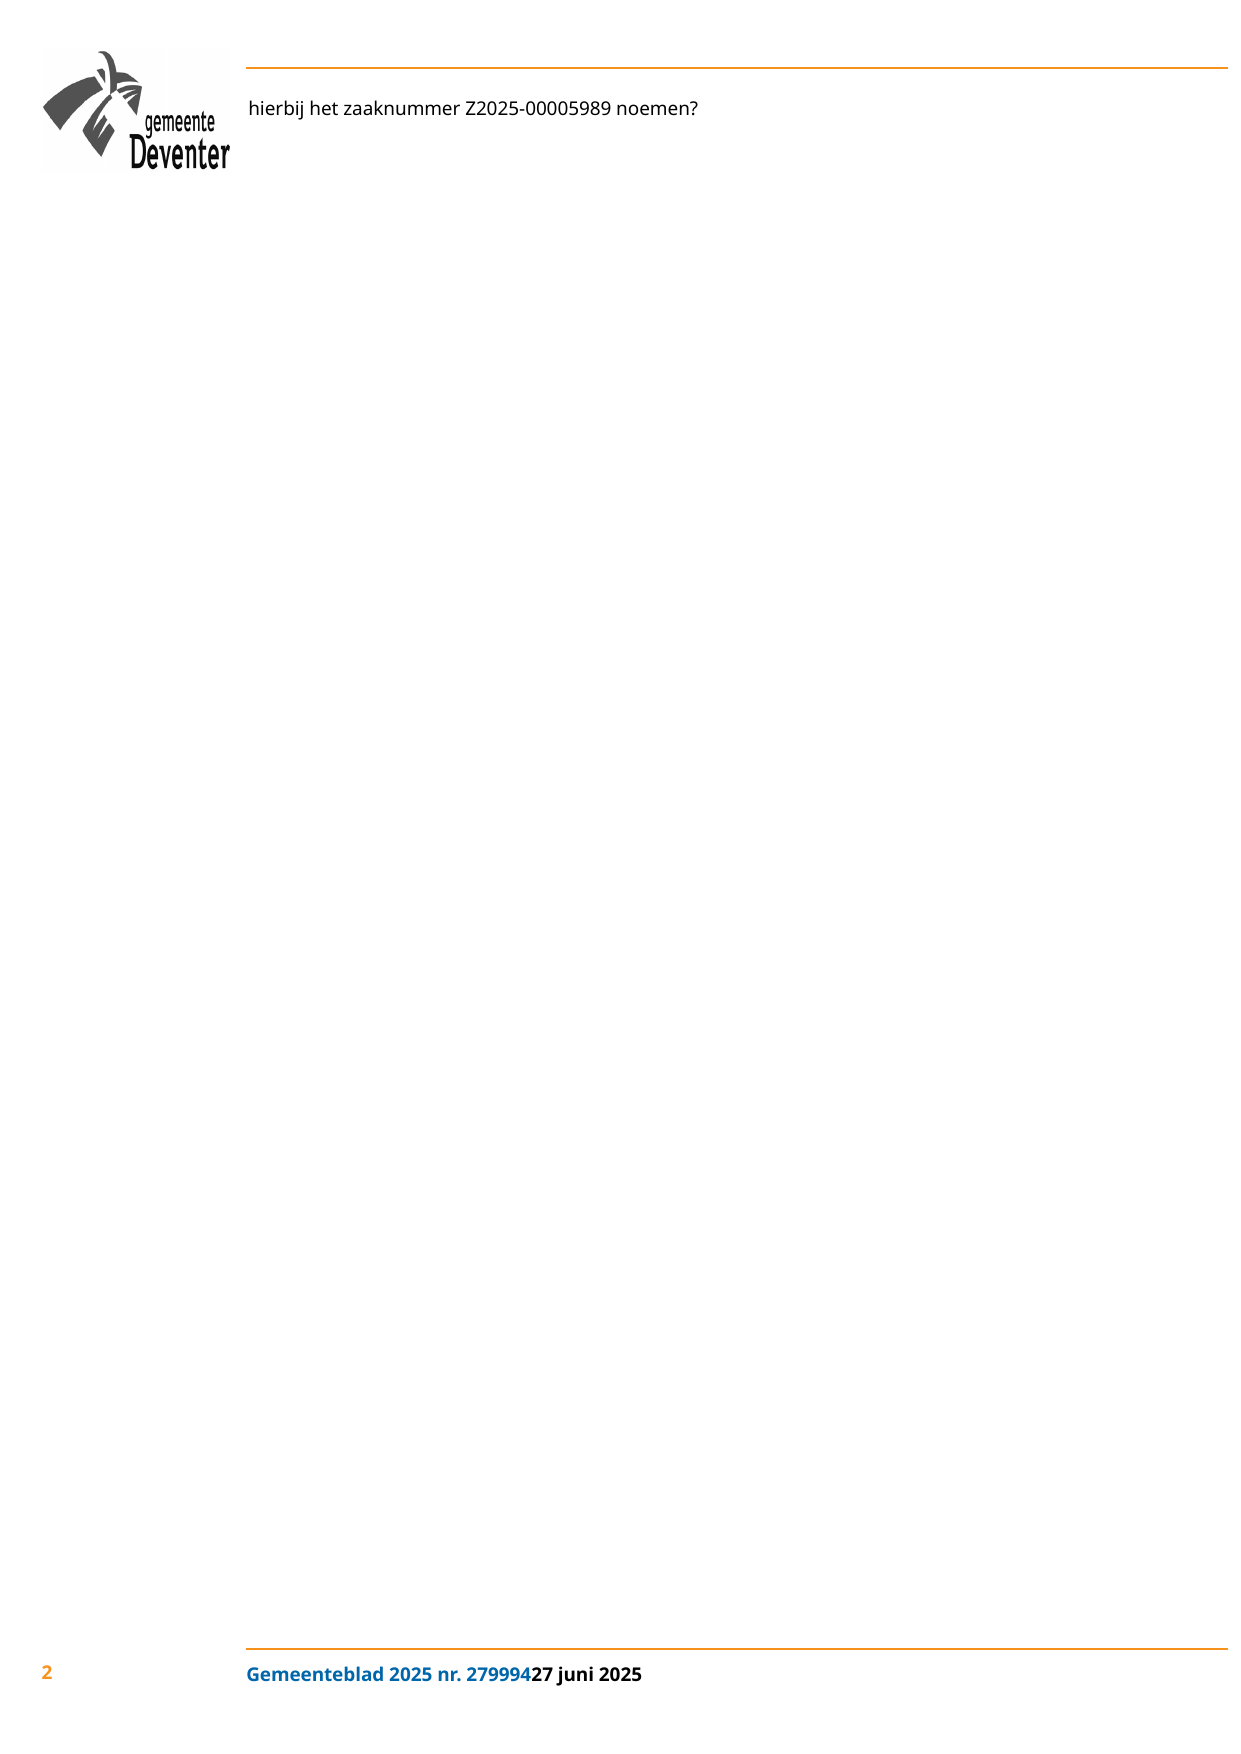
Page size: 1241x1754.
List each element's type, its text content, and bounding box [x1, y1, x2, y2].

picture [41, 47, 231, 172]
text hierbij het zaaknummer Z2025-00005989 noemen? [248, 95, 1152, 121]
